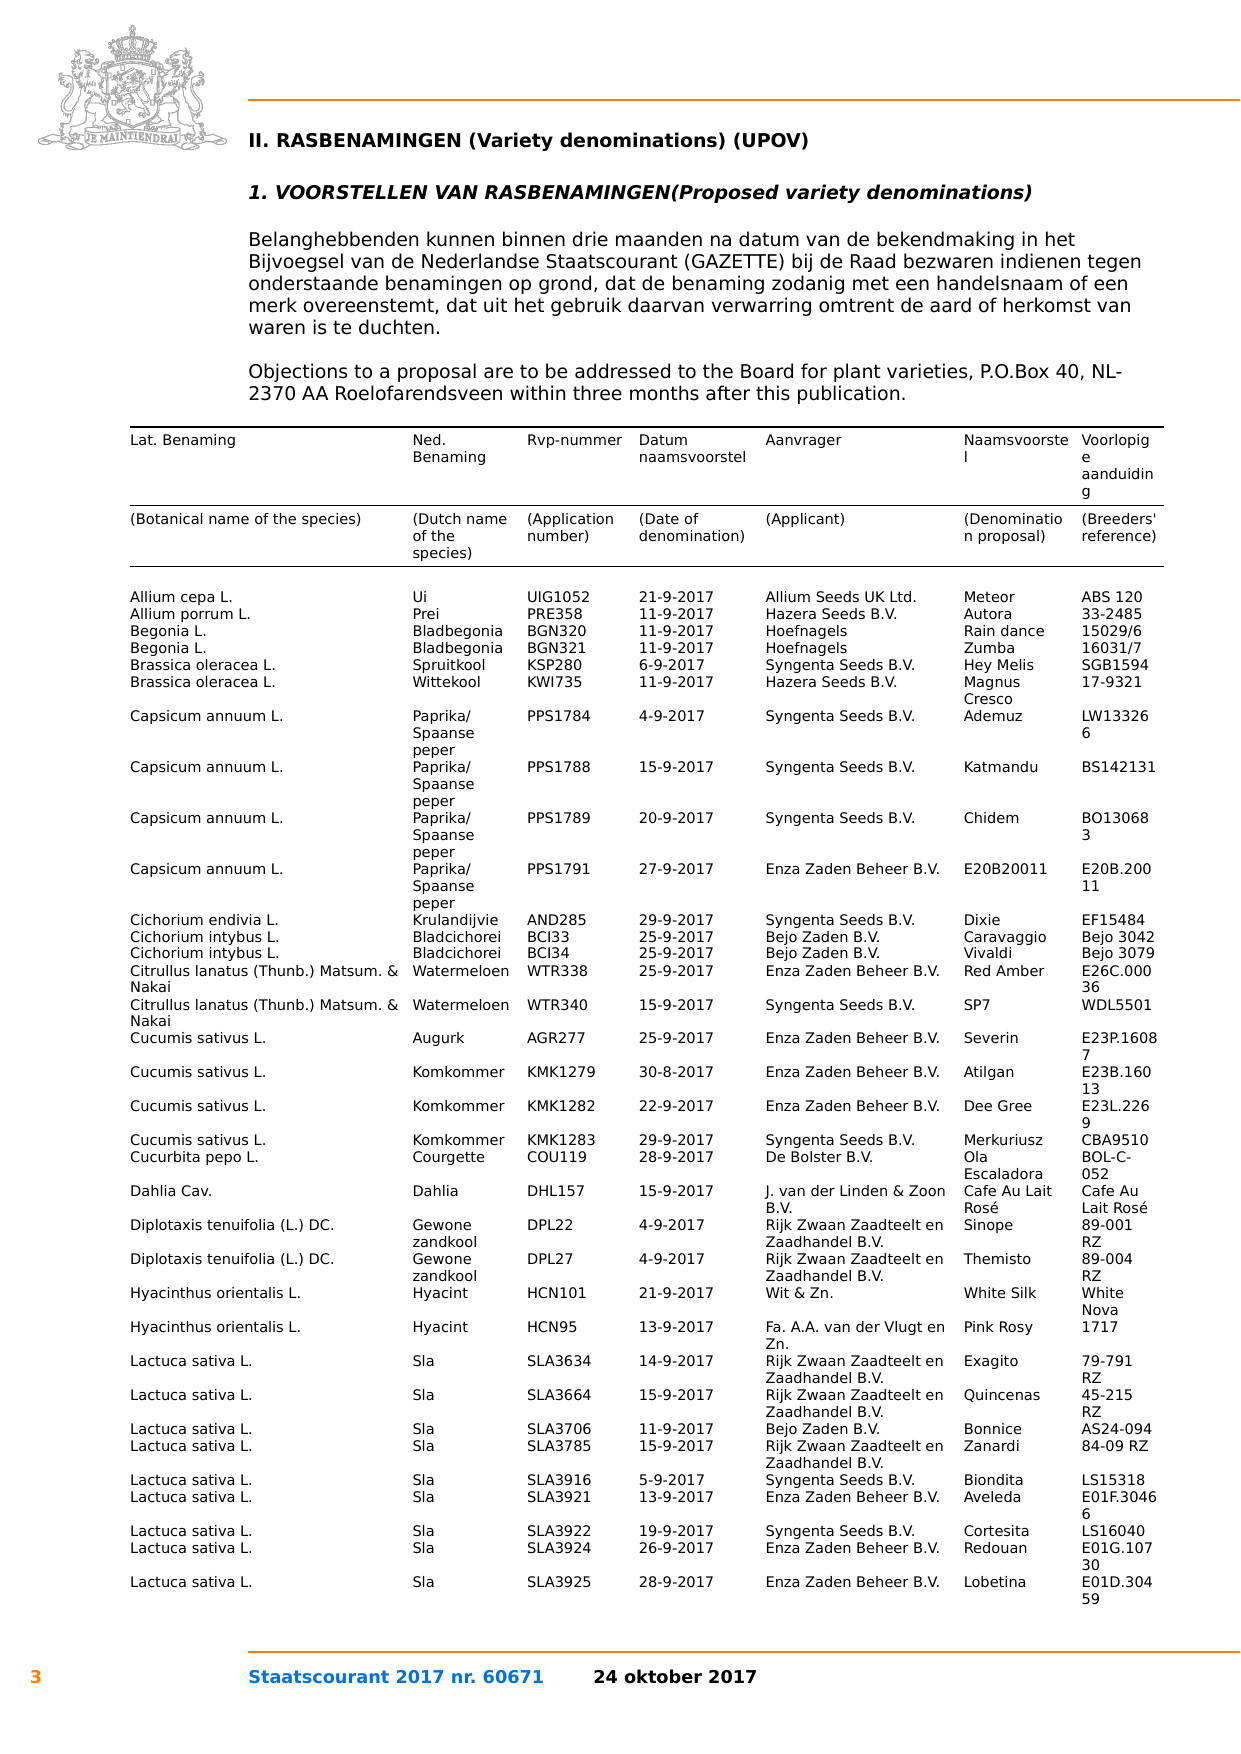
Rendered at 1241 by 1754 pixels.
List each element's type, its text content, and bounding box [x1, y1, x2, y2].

table_cell 25-9-2017 [633, 929, 759, 945]
table_cell Gewone zandkool [406, 1251, 521, 1285]
table_cell LS15318 [1076, 1472, 1163, 1489]
table_header Lat. Benaming [130, 428, 406, 505]
table_cell Lactuca sativa L. [130, 1438, 406, 1472]
table_cell Allium porrum L. [130, 606, 406, 623]
table_cell Atilgan [958, 1064, 1076, 1098]
table_cell Bladbegonia [406, 640, 521, 657]
table_cell 45-215 RZ [1076, 1387, 1163, 1421]
table_cell SP7 [958, 996, 1076, 1030]
table_cell (Dutch name of the species) [406, 506, 521, 566]
table_cell Lactuca sativa L. [130, 1489, 406, 1523]
table_cell Vivaldi [958, 945, 1076, 962]
table_header Naamsvoorstel [958, 428, 1076, 505]
table_cell (Breeders' reference) [1076, 506, 1163, 566]
table_cell (Date of denomination) [633, 506, 759, 566]
table_cell Wittekool [406, 674, 521, 708]
table_cell Ui [406, 589, 521, 606]
table_cell 13-9-2017 [633, 1319, 759, 1353]
table_cell Enza Zaden Beheer B.V. [759, 861, 957, 911]
table_cell Rijk Zwaan Zaadteelt en Zaadhandel B.V. [759, 1438, 957, 1472]
table_cell Enza Zaden Beheer B.V. [759, 1064, 957, 1098]
table_cell WDL5501 [1076, 996, 1163, 1030]
table_cell Courgette [406, 1149, 521, 1183]
table_cell Sla [406, 1523, 521, 1540]
table_cell 22-9-2017 [633, 1098, 759, 1132]
table_cell White Silk [958, 1285, 1076, 1319]
table_cell 6-9-2017 [633, 657, 759, 674]
table_cell Citrullus lanatus (Thunb.) Matsum. & Nakai [130, 963, 406, 996]
table_cell Aveleda [958, 1489, 1076, 1523]
table_cell 15029/6 [1076, 623, 1163, 640]
table_cell Allium cepa L. [130, 589, 406, 606]
table_header Voorlopige aanduiding [1076, 428, 1163, 505]
table_cell (Denomination proposal) [958, 506, 1076, 566]
table_cell Hazera Seeds B.V. [759, 674, 957, 708]
table_cell Cucurbita pepo L. [130, 1149, 406, 1183]
table_cell [130, 567, 406, 589]
table_cell Sla [406, 1489, 521, 1523]
table_cell Sla [406, 1353, 521, 1387]
table_cell Diplotaxis tenuifolia (L.) DC. [130, 1217, 406, 1251]
table_cell Sla [406, 1472, 521, 1489]
table_cell E01D.30459 [1076, 1574, 1163, 1608]
table_cell Sla [406, 1387, 521, 1421]
table_cell E23P.16087 [1076, 1030, 1163, 1064]
table_cell Komkommer [406, 1098, 521, 1132]
table_cell Syngenta Seeds B.V. [759, 759, 957, 809]
table_cell Dahlia Cav. [130, 1183, 406, 1217]
table_cell DPL22 [521, 1217, 633, 1251]
table_cell Pink Rosy [958, 1319, 1076, 1353]
table_cell Cucumis sativus L. [130, 1064, 406, 1098]
text Objections to a proposal are to be addressed to the Board for plant varieties, P.O.Box 40, NL-2370 AA Roelofarendsveen within three months after this publication. [248, 361, 1163, 404]
table_cell Komkommer [406, 1064, 521, 1098]
table_cell Syngenta Seeds B.V. [759, 1472, 957, 1489]
table_cell 1717 [1076, 1319, 1163, 1353]
table_cell 29-9-2017 [633, 1132, 759, 1149]
table_cell Quincenas [958, 1387, 1076, 1421]
table_cell Capsicum annuum L. [130, 810, 406, 861]
table_cell J. van der Linden & Zoon B.V. [759, 1183, 957, 1217]
table_cell EF15484 [1076, 911, 1163, 928]
table_cell AND285 [521, 911, 633, 928]
table_cell Paprika/Spaanse peper [406, 708, 521, 759]
table_cell KWI735 [521, 674, 633, 708]
table_cell 89-001 RZ [1076, 1217, 1163, 1251]
table_cell Paprika/Spaanse peper [406, 810, 521, 861]
table_cell Rijk Zwaan Zaadteelt en Zaadhandel B.V. [759, 1387, 957, 1421]
table_cell [406, 567, 521, 589]
table_cell White Nova [1076, 1285, 1163, 1319]
table_cell Sla [406, 1421, 521, 1438]
text Belanghebbenden kunnen binnen drie maanden na datum van de bekendmaking in het Bijvoegsel van de Nederlandse Staatscourant (GAZETTE) bij de Raad bezwaren indienen tegen onderstaande benamingen op grond, dat de benaming zodanig met een handelsnaam of een merk overeenstemt, dat uit het gebruik daarvan verwarring omtrent de aard of herkomst van waren is te duchten. [248, 229, 1163, 339]
table_cell Enza Zaden Beheer B.V. [759, 963, 957, 996]
table_cell ABS 120 [1076, 589, 1163, 606]
table_cell [521, 567, 633, 589]
table_cell KMK1279 [521, 1064, 633, 1098]
table_cell Fa. A.A. van der Vlugt en Zn. [759, 1319, 957, 1353]
table_cell Krulandijvie [406, 911, 521, 928]
table_cell LW133266 [1076, 708, 1163, 759]
table_cell SLA3664 [521, 1387, 633, 1421]
table_cell 27-9-2017 [633, 861, 759, 911]
table_cell [633, 567, 759, 589]
table_cell Syngenta Seeds B.V. [759, 657, 957, 674]
subtitle 1. VOORSTELLEN VAN RASBENAMINGEN(Proposed variety denominations) [248, 182, 1163, 204]
table_cell Capsicum annuum L. [130, 759, 406, 809]
table_cell 21-9-2017 [633, 1285, 759, 1319]
table_cell SLA3925 [521, 1574, 633, 1608]
table_cell Hey Melis [958, 657, 1076, 674]
table_cell Rijk Zwaan Zaadteelt en Zaadhandel B.V. [759, 1251, 957, 1285]
table_cell 11-9-2017 [633, 606, 759, 623]
table_cell HCN95 [521, 1319, 633, 1353]
table_cell WTR338 [521, 963, 633, 996]
table_cell Cortesita [958, 1523, 1076, 1540]
table_cell Meteor [958, 589, 1076, 606]
table_cell Hyacint [406, 1285, 521, 1319]
table_cell Cichorium intybus L. [130, 945, 406, 962]
table_cell Hoefnagels [759, 640, 957, 657]
table_cell E23L.2269 [1076, 1098, 1163, 1132]
table_cell Bejo Zaden B.V. [759, 1421, 957, 1438]
table_cell 20-9-2017 [633, 810, 759, 861]
table_cell KMK1282 [521, 1098, 633, 1132]
table_cell [1076, 567, 1163, 589]
table_cell Gewone zandkool [406, 1217, 521, 1251]
table_cell 21-9-2017 [633, 589, 759, 606]
table_header Rvp-nummer [521, 428, 633, 505]
table_cell SLA3922 [521, 1523, 633, 1540]
table_cell Prei [406, 606, 521, 623]
table_cell Brassica oleracea L. [130, 657, 406, 674]
table_cell Wit & Zn. [759, 1285, 957, 1319]
table_cell LS16040 [1076, 1523, 1163, 1540]
table_cell SLA3924 [521, 1540, 633, 1574]
table_cell Katmandu [958, 759, 1076, 809]
table_cell Bonnice [958, 1421, 1076, 1438]
subtitle II. RASBENAMINGEN (Variety denominations) (UPOV) [248, 130, 1163, 152]
table_cell 25-9-2017 [633, 1030, 759, 1064]
table_cell Rain dance [958, 623, 1076, 640]
table_cell 13-9-2017 [633, 1489, 759, 1523]
table_cell BGN320 [521, 623, 633, 640]
table_cell Enza Zaden Beheer B.V. [759, 1030, 957, 1064]
table_cell Rijk Zwaan Zaadteelt en Zaadhandel B.V. [759, 1353, 957, 1387]
table_cell Sinope [958, 1217, 1076, 1251]
table_cell SLA3706 [521, 1421, 633, 1438]
table_cell Enza Zaden Beheer B.V. [759, 1540, 957, 1574]
table_cell Biondita [958, 1472, 1076, 1489]
table_cell 4-9-2017 [633, 1251, 759, 1285]
table_cell 15-9-2017 [633, 996, 759, 1030]
table_cell Chidem [958, 810, 1076, 861]
table_cell Ademuz [958, 708, 1076, 759]
table_cell Redouan [958, 1540, 1076, 1574]
table_cell Lactuca sativa L. [130, 1523, 406, 1540]
table_header Aanvrager [759, 428, 957, 505]
table_cell 25-9-2017 [633, 963, 759, 996]
table_cell Augurk [406, 1030, 521, 1064]
table_cell Cafe Au Lait Rosé [1076, 1183, 1163, 1217]
table_cell 17-9321 [1076, 674, 1163, 708]
picture [38, 25, 227, 150]
table_cell Watermeloen [406, 996, 521, 1030]
table_cell Hoefnagels [759, 623, 957, 640]
table_cell 15-9-2017 [633, 1387, 759, 1421]
table_cell (Application number) [521, 506, 633, 566]
table_cell AS24-094 [1076, 1421, 1163, 1438]
table_cell Cucumis sativus L. [130, 1132, 406, 1149]
table_cell Komkommer [406, 1132, 521, 1149]
table_cell 15-9-2017 [633, 1183, 759, 1217]
table_cell Syngenta Seeds B.V. [759, 810, 957, 861]
table_cell Capsicum annuum L. [130, 708, 406, 759]
table_cell WTR340 [521, 996, 633, 1030]
table_cell E20B.20011 [1076, 861, 1163, 911]
table_cell De Bolster B.V. [759, 1149, 957, 1183]
table_cell 19-9-2017 [633, 1523, 759, 1540]
table_header Datum naamsvoorstel [633, 428, 759, 505]
table_cell 14-9-2017 [633, 1353, 759, 1387]
table_cell 15-9-2017 [633, 759, 759, 809]
table_cell Merkuriusz [958, 1132, 1076, 1149]
table_cell (Botanical name of the species) [130, 506, 406, 566]
table_cell [958, 567, 1076, 589]
table_cell Syngenta Seeds B.V. [759, 1132, 957, 1149]
table_cell Bejo Zaden B.V. [759, 929, 957, 945]
table_cell Caravaggio [958, 929, 1076, 945]
table_cell Cucumis sativus L. [130, 1098, 406, 1132]
table_cell Dixie [958, 911, 1076, 928]
table_cell Red Amber [958, 963, 1076, 996]
table_cell Exagito [958, 1353, 1076, 1387]
table_cell 11-9-2017 [633, 1421, 759, 1438]
table_cell PPS1789 [521, 810, 633, 861]
table_cell Enza Zaden Beheer B.V. [759, 1098, 957, 1132]
table_cell 89-004 RZ [1076, 1251, 1163, 1285]
table_cell PRE358 [521, 606, 633, 623]
table_cell DHL157 [521, 1183, 633, 1217]
table_cell Bejo 3079 [1076, 945, 1163, 962]
table_cell Ola Escaladora [958, 1149, 1076, 1183]
table_cell Paprika/Spaanse peper [406, 759, 521, 809]
table_cell SGB1594 [1076, 657, 1163, 674]
table_cell SLA3785 [521, 1438, 633, 1472]
table_cell 4-9-2017 [633, 1217, 759, 1251]
table_cell Cichorium endivia L. [130, 911, 406, 928]
table_cell HCN101 [521, 1285, 633, 1319]
table_cell Enza Zaden Beheer B.V. [759, 1489, 957, 1523]
table_cell Diplotaxis tenuifolia (L.) DC. [130, 1251, 406, 1285]
table_cell BCI34 [521, 945, 633, 962]
table_cell Cucumis sativus L. [130, 1030, 406, 1064]
table_cell UIG1052 [521, 589, 633, 606]
table_cell Enza Zaden Beheer B.V. [759, 1574, 957, 1608]
table_cell SLA3634 [521, 1353, 633, 1387]
table_cell 4-9-2017 [633, 708, 759, 759]
table_cell 79-791 RZ [1076, 1353, 1163, 1387]
table_cell 15-9-2017 [633, 1438, 759, 1472]
table_cell Citrullus lanatus (Thunb.) Matsum. & Nakai [130, 996, 406, 1030]
table_cell SLA3916 [521, 1472, 633, 1489]
table_cell Themisto [958, 1251, 1076, 1285]
table_cell 29-9-2017 [633, 911, 759, 928]
table_cell Sla [406, 1540, 521, 1574]
table_cell Hyacint [406, 1319, 521, 1353]
table_cell Begonia L. [130, 623, 406, 640]
table_cell Capsicum annuum L. [130, 861, 406, 911]
table_cell KMK1283 [521, 1132, 633, 1149]
table_header Ned. Benaming [406, 428, 521, 505]
table_cell 11-9-2017 [633, 674, 759, 708]
table_cell Lactuca sativa L. [130, 1421, 406, 1438]
table_cell 11-9-2017 [633, 640, 759, 657]
table_cell E01G.10730 [1076, 1540, 1163, 1574]
table_cell Lactuca sativa L. [130, 1387, 406, 1421]
table_cell Lactuca sativa L. [130, 1574, 406, 1608]
table_cell DPL27 [521, 1251, 633, 1285]
table_cell Hyacinthus orientalis L. [130, 1319, 406, 1353]
table_cell E01F.30466 [1076, 1489, 1163, 1523]
table_cell Begonia L. [130, 640, 406, 657]
table_cell E26C.00036 [1076, 963, 1163, 996]
table_cell 26-9-2017 [633, 1540, 759, 1574]
table_cell Syngenta Seeds B.V. [759, 708, 957, 759]
table_cell 16031/7 [1076, 640, 1163, 657]
table_cell Lactuca sativa L. [130, 1353, 406, 1387]
table_cell Cafe Au Lait Rosé [958, 1183, 1076, 1217]
table_cell Allium Seeds UK Ltd. [759, 589, 957, 606]
table_cell Magnus Cresco [958, 674, 1076, 708]
table_cell BGN321 [521, 640, 633, 657]
table_cell Lactuca sativa L. [130, 1540, 406, 1574]
table_cell Rijk Zwaan Zaadteelt en Zaadhandel B.V. [759, 1217, 957, 1251]
table_cell Dahlia [406, 1183, 521, 1217]
table_cell Autora [958, 606, 1076, 623]
table_cell AGR277 [521, 1030, 633, 1064]
table_cell [759, 567, 957, 589]
table_cell 28-9-2017 [633, 1149, 759, 1183]
table_cell Paprika/Spaanse peper [406, 861, 521, 911]
table_cell BOL-C-052 [1076, 1149, 1163, 1183]
table_cell Syngenta Seeds B.V. [759, 996, 957, 1030]
table_cell Severin [958, 1030, 1076, 1064]
table_cell BO130683 [1076, 810, 1163, 861]
table_cell Cichorium intybus L. [130, 929, 406, 945]
table_cell Dee Gree [958, 1098, 1076, 1132]
table_cell 5-9-2017 [633, 1472, 759, 1489]
table_cell Spruitkool [406, 657, 521, 674]
table_cell Watermeloen [406, 963, 521, 996]
table_cell Hyacinthus orientalis L. [130, 1285, 406, 1319]
table_cell PPS1791 [521, 861, 633, 911]
table_cell (Applicant) [759, 506, 957, 566]
table_cell Lactuca sativa L. [130, 1472, 406, 1489]
table_cell Lobetina [958, 1574, 1076, 1608]
table_cell Bladbegonia [406, 623, 521, 640]
table_cell Zumba [958, 640, 1076, 657]
table_cell Sla [406, 1574, 521, 1608]
table_cell CBA9510 [1076, 1132, 1163, 1149]
table_cell E20B20011 [958, 861, 1076, 911]
table_cell Brassica oleracea L. [130, 674, 406, 708]
table_cell Sla [406, 1438, 521, 1472]
table_cell Bladcichorei [406, 945, 521, 962]
table_cell Syngenta Seeds B.V. [759, 1523, 957, 1540]
table_cell E23B.16013 [1076, 1064, 1163, 1098]
table_cell Bejo 3042 [1076, 929, 1163, 945]
table_cell 11-9-2017 [633, 623, 759, 640]
table_cell SLA3921 [521, 1489, 633, 1523]
table_cell BS142131 [1076, 759, 1163, 809]
table_cell 30-8-2017 [633, 1064, 759, 1098]
table_cell Hazera Seeds B.V. [759, 606, 957, 623]
table_cell 84-09 RZ [1076, 1438, 1163, 1472]
table_cell Zanardi [958, 1438, 1076, 1472]
table_cell KSP280 [521, 657, 633, 674]
table_cell PPS1784 [521, 708, 633, 759]
table_cell 28-9-2017 [633, 1574, 759, 1608]
table_cell Bejo Zaden B.V. [759, 945, 957, 962]
table_cell Bladcichorei [406, 929, 521, 945]
table_cell PPS1788 [521, 759, 633, 809]
table_cell Syngenta Seeds B.V. [759, 911, 957, 928]
table_cell 33-2485 [1076, 606, 1163, 623]
table_cell 25-9-2017 [633, 945, 759, 962]
table_cell COU119 [521, 1149, 633, 1183]
table_cell BCI33 [521, 929, 633, 945]
